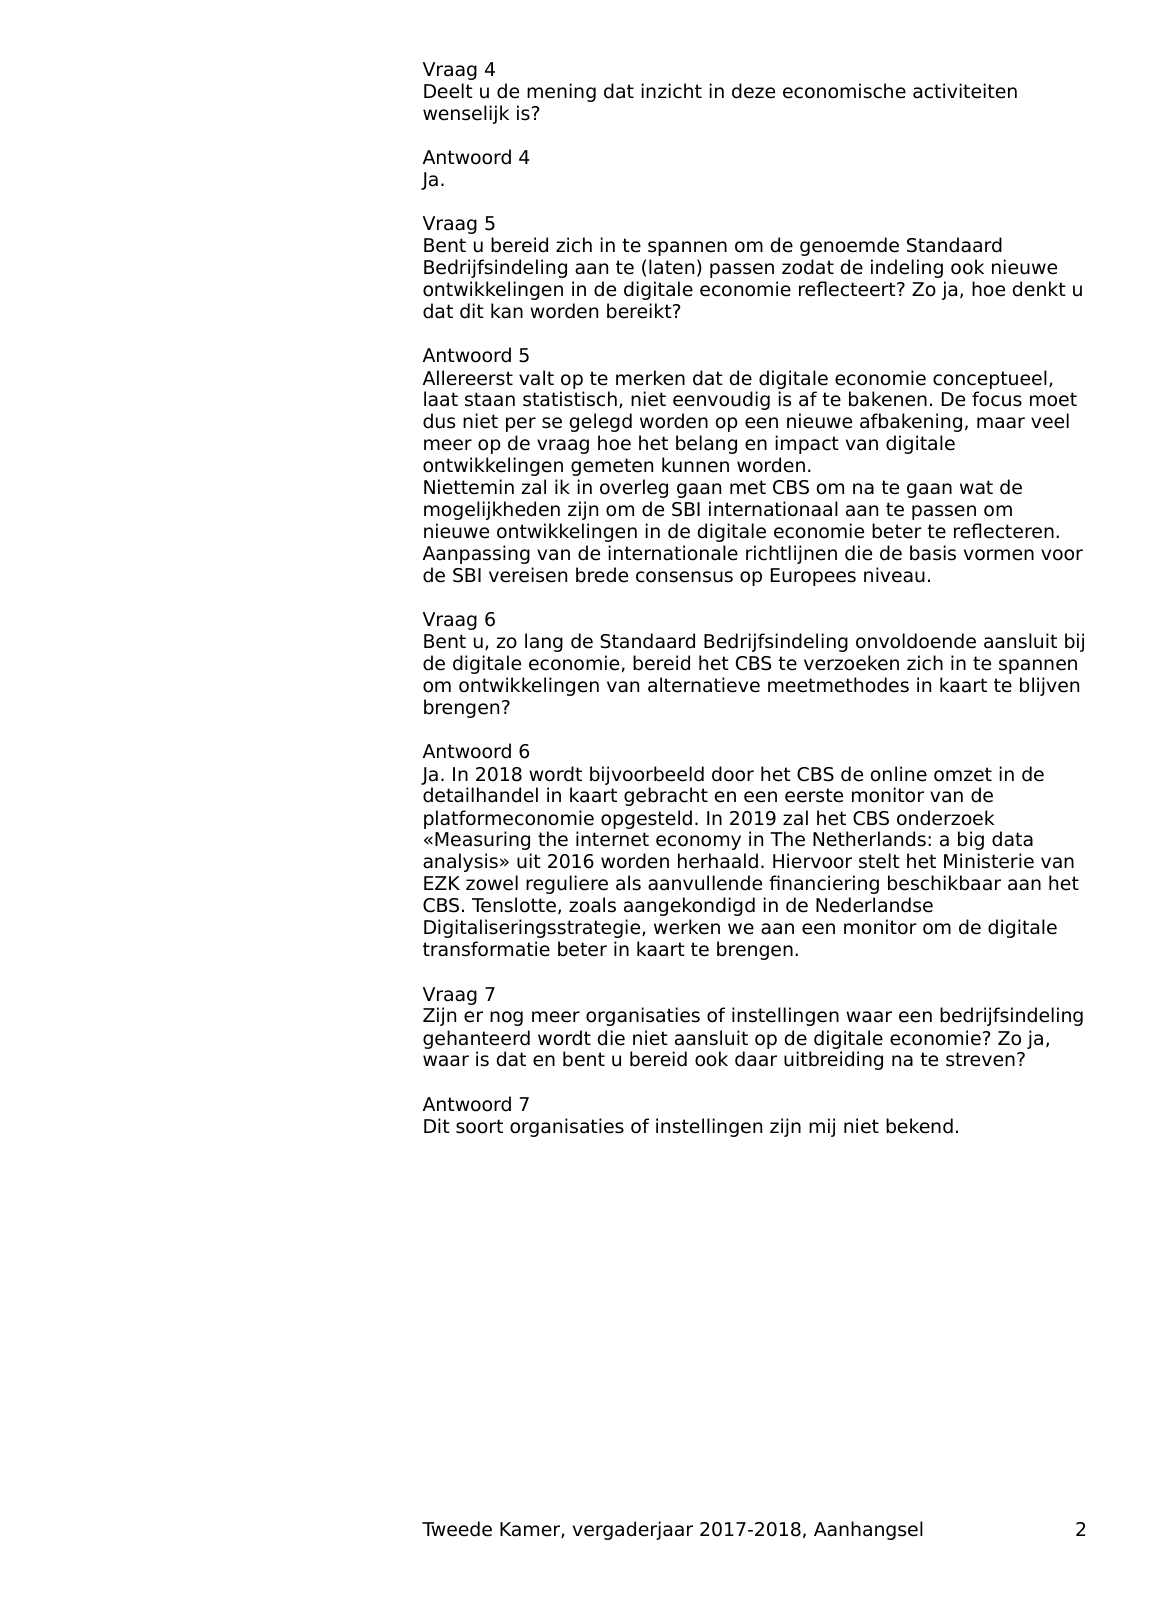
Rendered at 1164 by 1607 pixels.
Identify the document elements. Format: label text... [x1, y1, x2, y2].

text Vraag 5 [422, 213, 1087, 235]
text Vraag 4 [422, 59, 1087, 81]
text Antwoord 5 [422, 345, 1087, 367]
text Dit soort organisaties of instellingen zijn mij niet bekend. [422, 1116, 1087, 1137]
text Antwoord 4 [422, 147, 1087, 169]
text Deelt u de mening dat inzicht in deze economische activiteiten wenselijk is? [422, 81, 1087, 125]
text Niettemin zal ik in overleg gaan met CBS om na te gaan wat de mogelijkheden zijn om de SBI internationaal aan te passen om nieuwe ontwikkelingen in de digitale economie beter te reflecteren. Aanpassing van de internationale richtlijnen die de basis vormen voor de SBI vereisen brede consensus op Europees niveau. [422, 477, 1087, 587]
text Ja. [422, 169, 1087, 191]
text Vraag 7 [422, 983, 1087, 1005]
text Vraag 6 [422, 609, 1087, 631]
text Antwoord 7 [422, 1093, 1087, 1116]
text Ja. In 2018 wordt bijvoorbeeld door het CBS de online omzet in de detailhandel in kaart gebracht en een eerste monitor van de platformeconomie opgesteld. In 2019 zal het CBS onderzoek «Measuring the internet economy in The Netherlands: a big data analysis» uit 2016 worden herhaald. Hiervoor stelt het Ministerie van EZK zowel reguliere als aanvullende financiering beschikbaar aan het CBS. Tenslotte, zoals aangekondigd in de Nederlandse Digitaliseringsstrategie, werken we aan een monitor om de digitale transformatie beter in kaart te brengen. [422, 763, 1087, 961]
text Zijn er nog meer organisaties of instellingen waar een bedrijfsindeling gehanteerd wordt die niet aansluit op de digitale economie? Zo ja, waar is dat en bent u bereid ook daar uitbreiding na te streven? [422, 1005, 1087, 1071]
text Allereerst valt op te merken dat de digitale economie conceptueel, laat staan statistisch, niet eenvoudig is af te bakenen. De focus moet dus niet per se gelegd worden op een nieuwe afbakening, maar veel meer op de vraag hoe het belang en impact van digitale ontwikkelingen gemeten kunnen worden. [422, 367, 1087, 477]
text Bent u, zo lang de Standaard Bedrijfsindeling onvoldoende aansluit bij de digitale economie, bereid het CBS te verzoeken zich in te spannen om ontwikkelingen van alternatieve meetmethodes in kaart te blijven brengen? [422, 631, 1087, 719]
text Antwoord 6 [422, 741, 1087, 763]
text Bent u bereid zich in te spannen om de genoemde Standaard Bedrijfsindeling aan te (laten) passen zodat de indeling ook nieuwe ontwikkelingen in de digitale economie reflecteert? Zo ja, hoe denkt u dat dit kan worden bereikt? [422, 235, 1087, 323]
